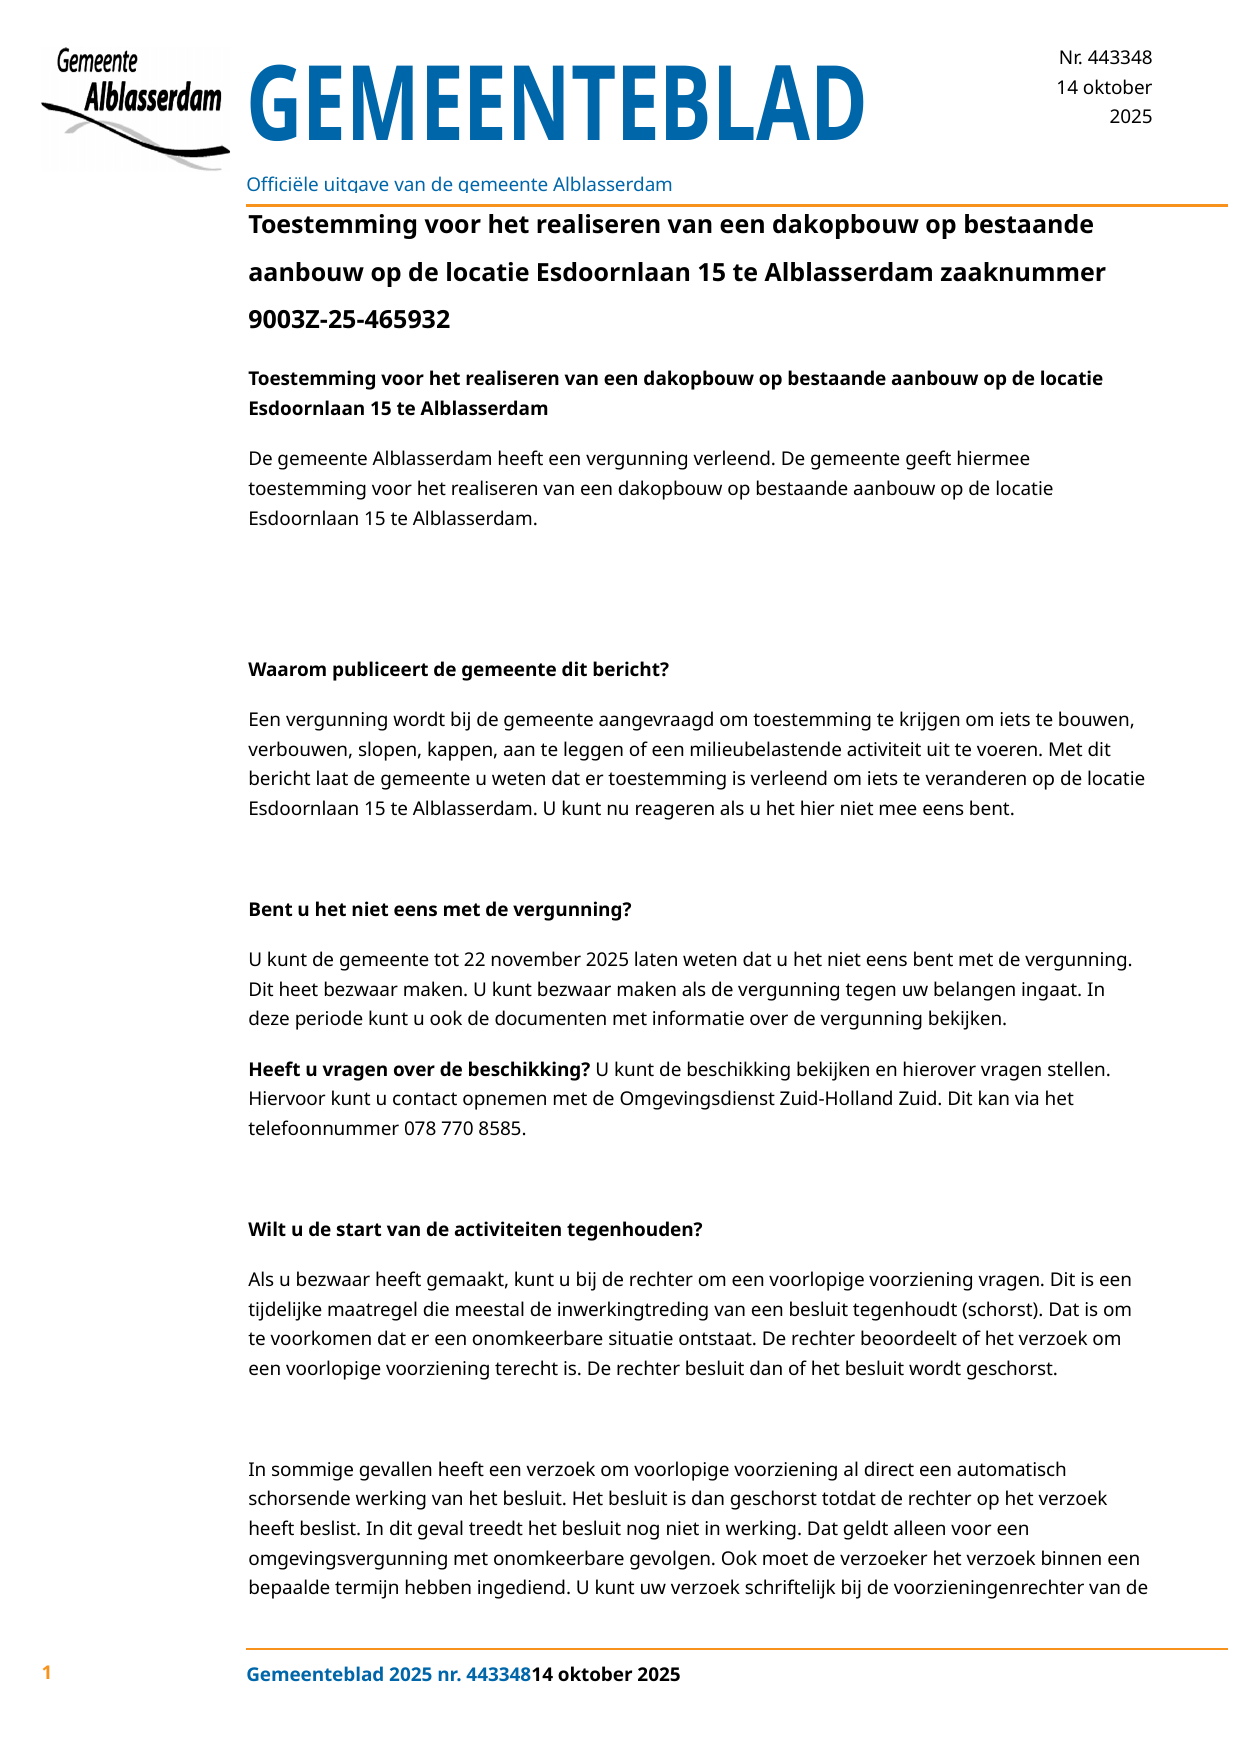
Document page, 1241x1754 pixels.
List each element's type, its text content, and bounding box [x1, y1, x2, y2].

text De gemeente Alblasserdam heeft een vergunning verleend. De gemeente geeft hiermee toestemming voor het realiseren van een dakopbouw op bestaande aanbouw op de locatie Esdoornlaan 15 te Alblasserdam. [248, 446, 1152, 530]
text Toestemming voor het realiseren van een dakopbouw op bestaande aanbouw op de locatie Esdoornlaan 15 te Alblasserdam [248, 366, 1152, 421]
text Een vergunning wordt bij de gemeente aangevraagd om toestemming te krijgen om iets te bouwen, verbouwen, slopen, kappen, aan te leggen of een milieubelastende activiteit uit te voeren. Met dit bericht laat de gemeente u weten dat er toestemming is verleend om iets te veranderen op de locatie Esdoornlaan 15 te Alblasserdam. U kunt nu reageren als u het hier niet mee eens bent. [248, 706, 1152, 821]
text Wilt u de start van de activiteiten tegenhouden? [248, 1216, 1152, 1242]
text Bent u het niet eens met de vergunning? [248, 896, 1152, 922]
text In sommige gevallen heeft een verzoek om voorlopige voorziening al direct een automatisch schorsende werking van het besluit. Het besluit is dan geschorst totdat de rechter op het verzoek heeft beslist. In dit geval treedt het besluit nog niet in werking. Dat geldt alleen voor een omgevingsvergunning met onomkeerbare gevolgen. Ook moet de verzoeker het verzoek binnen een bepaalde termijn hebben ingediend. U kunt uw verzoek schriftelijk bij de voorzieningenrechter van de [248, 1456, 1152, 1600]
picture [41, 47, 231, 172]
text Toestemming voor het realiseren van een dakopbouw op bestaande aanbouw op de locatie Esdoornlaan 15 te Alblasserdam zaaknummer 9003Z-25-465932 [248, 207, 1152, 336]
text Als u bezwaar heeft gemaakt, kunt u bij de rechter om een voorlopige voorziening vragen. Dit is een tijdelijke maatregel die meestal de inwerkingtreding van een besluit tegenhoudt (schorst). Dat is om te voorkomen dat er een onomkeerbare situatie ontstaat. De rechter beoordeelt of het verzoek om een voorlopige voorziening terecht is. De rechter besluit dan of het besluit wordt geschorst. [248, 1266, 1152, 1381]
text U kunt de gemeente tot 22 november 2025 laten weten dat u het niet eens bent met de vergunning. Dit heet bezwaar maken. U kunt bezwaar maken als de vergunning tegen uw belangen ingaat. In deze periode kunt u ook de documenten met informatie over de vergunning bekijken. [248, 946, 1152, 1031]
text Waarom publiceert de gemeente dit bericht? [248, 656, 1152, 682]
text Heeft u vragen over de beschikking? U kunt de beschikking bekijken en hierover vragen stellen. Hiervoor kunt u contact opnemen met de Omgevingsdienst Zuid-Holland Zuid. Dit kan via het telefoonnummer 078 770 8585. [248, 1056, 1152, 1141]
